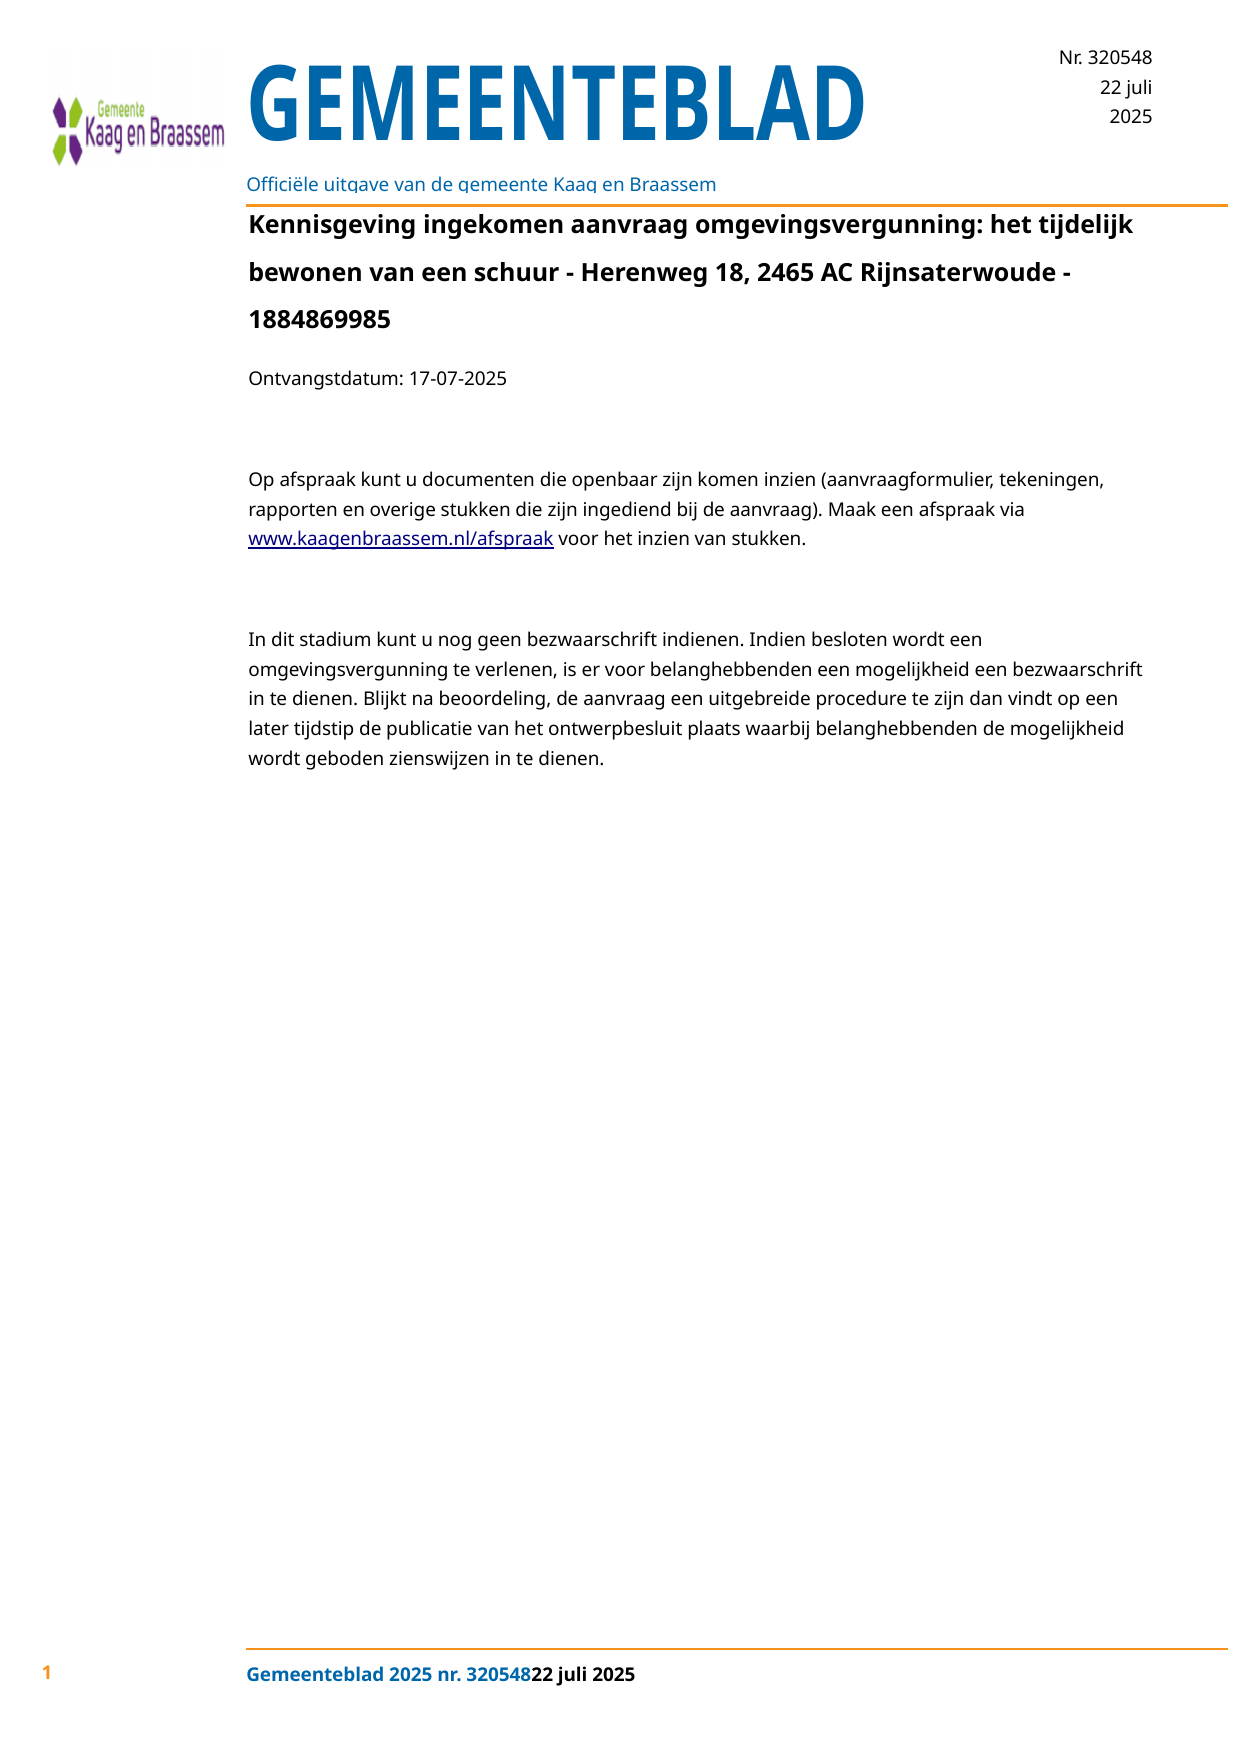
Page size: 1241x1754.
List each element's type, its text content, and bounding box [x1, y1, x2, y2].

text Ontvangstdatum: 17-07-2025 [248, 366, 1152, 391]
text Kennisgeving ingekomen aanvraag omgevingsvergunning: het tijdelijk bewonen van een schuur - Herenweg 18, 2465 AC Rijnsaterwoude - 1884869985 [248, 207, 1152, 336]
text In dit stadium kunt u nog geen bezwaarschrift indienen. Indien besloten wordt een omgevingsvergunning te verlenen, is er voor belanghebbenden een mogelijkheid een bezwaarschrift in te dienen. Blijkt na beoordeling, de aanvraag een uitgebreide procedure te zijn dan vindt op een later tijdstip de publicatie van het ontwerpbesluit plaats waarbij belanghebbenden de mogelijkheid wordt geboden zienswijzen in te dienen. [248, 626, 1152, 770]
text Op afspraak kunt u documenten die openbaar zijn komen inzien (aanvraagformulier, tekeningen, rapporten en overige stukken die zijn ingediend bij de aanvraag). Maak een afspraak via www.kaagenbraassem.nl/afspraak voor het inzien van stukken. [248, 466, 1152, 551]
picture [41, 47, 231, 172]
